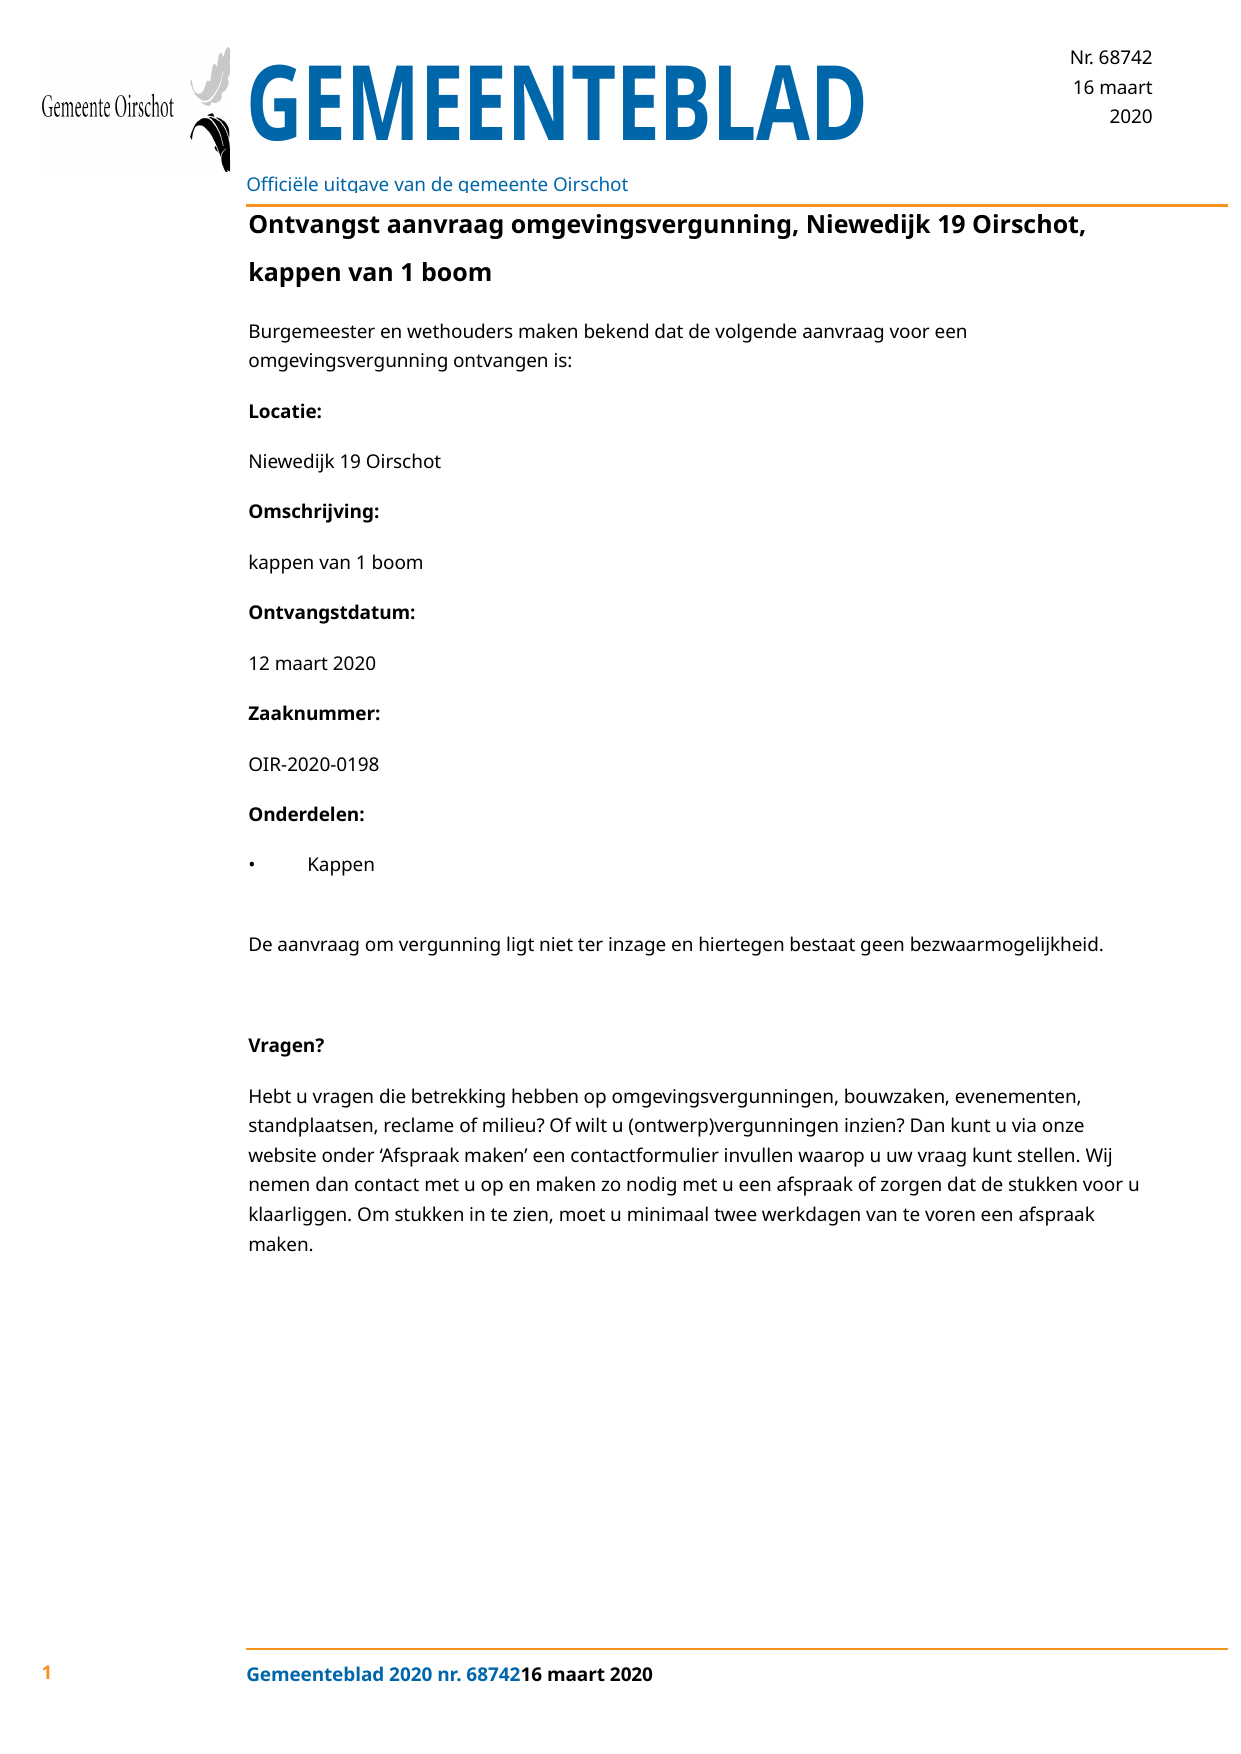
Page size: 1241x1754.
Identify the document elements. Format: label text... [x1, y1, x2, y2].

text Niewedijk 19 Oirschot [248, 448, 1152, 474]
text Burgemeester en wethouders maken bekend dat de volgende aanvraag voor een omgevingsvergunning ontvangen is: [248, 318, 1152, 373]
text Locatie: [248, 398, 1152, 424]
text Onderdelen: [248, 801, 1152, 827]
text Zaaknummer: [248, 700, 1152, 726]
text Ontvangst aanvraag omgevingsvergunning, Niewedijk 19 Oirschot, kappen van 1 boom [248, 207, 1152, 288]
text Ontvangstdatum: [248, 599, 1152, 625]
text Hebt u vragen die betrekking hebben op omgevingsvergunningen, bouwzaken, evenementen, standplaatsen, reclame of milieu? Of wilt u (ontwerp)vergunningen inzien? Dan kunt u via onze website onder ‘Afspraak maken’ een contactformulier invullen waarop u uw vraag kunt stellen. Wij nemen dan contact met u op en maken zo nodig met u een afspraak of zorgen dat de stukken voor u klaarliggen. Om stukken in te zien, moet u minimaal twee werkdagen van te voren een afspraak maken. [248, 1083, 1152, 1257]
text 12 maart 2020 [248, 650, 1152, 676]
text OIR-2020-0198 [248, 751, 1152, 777]
list Kappen [248, 852, 1152, 877]
text Omschrijving: [248, 499, 1152, 524]
text kappen van 1 boom [248, 549, 1152, 575]
picture [41, 47, 231, 172]
text De aanvraag om vergunning ligt niet ter inzage en hiertegen bestaat geen bezwaarmogelijkheid. [248, 932, 1152, 957]
text Vragen? [248, 1032, 1152, 1058]
